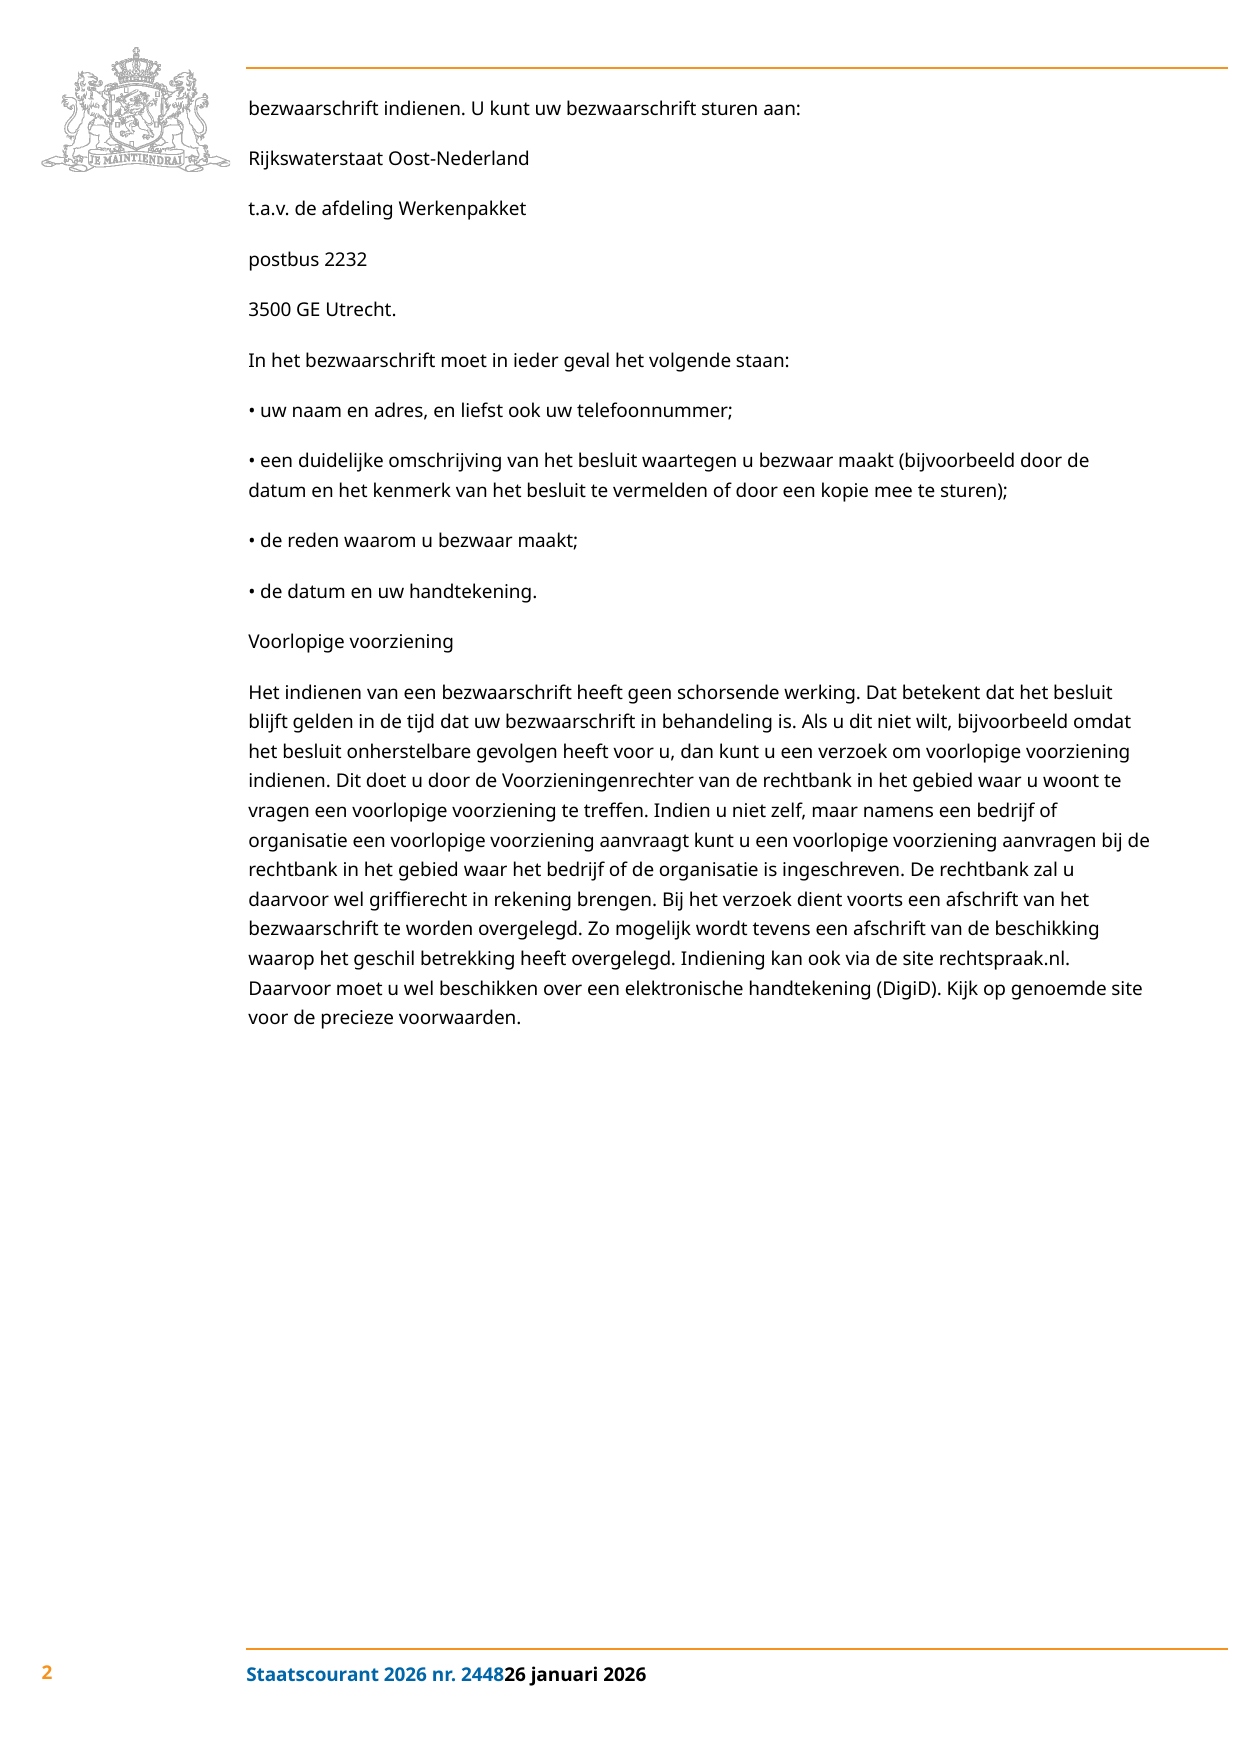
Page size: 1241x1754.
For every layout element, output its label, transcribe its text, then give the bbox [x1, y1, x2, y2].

text • een duidelijke omschrijving van het besluit waartegen u bezwaar maakt (bijvoorbeeld door de datum en het kenmerk van het besluit te vermelden of door een kopie mee te sturen); [248, 448, 1152, 503]
text • de datum en uw handtekening. [248, 578, 1152, 604]
text t.a.v. de afdeling Werkenpakket [248, 196, 1152, 221]
text bezwaarschrift indienen. U kunt uw bezwaarschrift sturen aan: [248, 95, 1152, 121]
text 3500 GE Utrecht. [248, 296, 1152, 322]
text Voorlopige voorziening [248, 628, 1152, 654]
text Rijkswaterstaat Oost-Nederland [248, 145, 1152, 171]
text Het indienen van een bezwaarschrift heeft geen schorsende werking. Dat betekent dat het besluit blijft gelden in de tijd dat uw bezwaarschrift in behandeling is. Als u dit niet wilt, bijvoorbeeld omdat het besluit onherstelbare gevolgen heeft voor u, dan kunt u een verzoek om voorlopige voorziening indienen. Dit doet u door de Voorzieningenrechter van de rechtbank in het gebied waar u woont te vragen een voorlopige voorziening te treffen. Indien u niet zelf, maar namens een bedrijf of organisatie een voorlopige voorziening aanvraagt kunt u een voorlopige voorziening aanvragen bij de rechtbank in het gebied waar het bedrijf of de organisatie is ingeschreven. De rechtbank zal u daarvoor wel griffierecht in rekening brengen. Bij het verzoek dient voorts een afschrift van het bezwaarschrift te worden overgelegd. Zo mogelijk wordt tevens een afschrift van de beschikking waarop het geschil betrekking heeft overgelegd. Indiening kan ook via de site rechtspraak.nl. Daarvoor moet u wel beschikken over een elektronische handtekening (DigiD). Kijk op genoemde site voor de precieze voorwaarden. [248, 679, 1152, 1030]
text In het bezwaarschrift moet in ieder geval het volgende staan: [248, 347, 1152, 373]
picture [41, 47, 231, 172]
text postbus 2232 [248, 246, 1152, 272]
text • de reden waarom u bezwaar maakt; [248, 528, 1152, 553]
text • uw naam en adres, en liefst ook uw telefoonnummer; [248, 397, 1152, 423]
